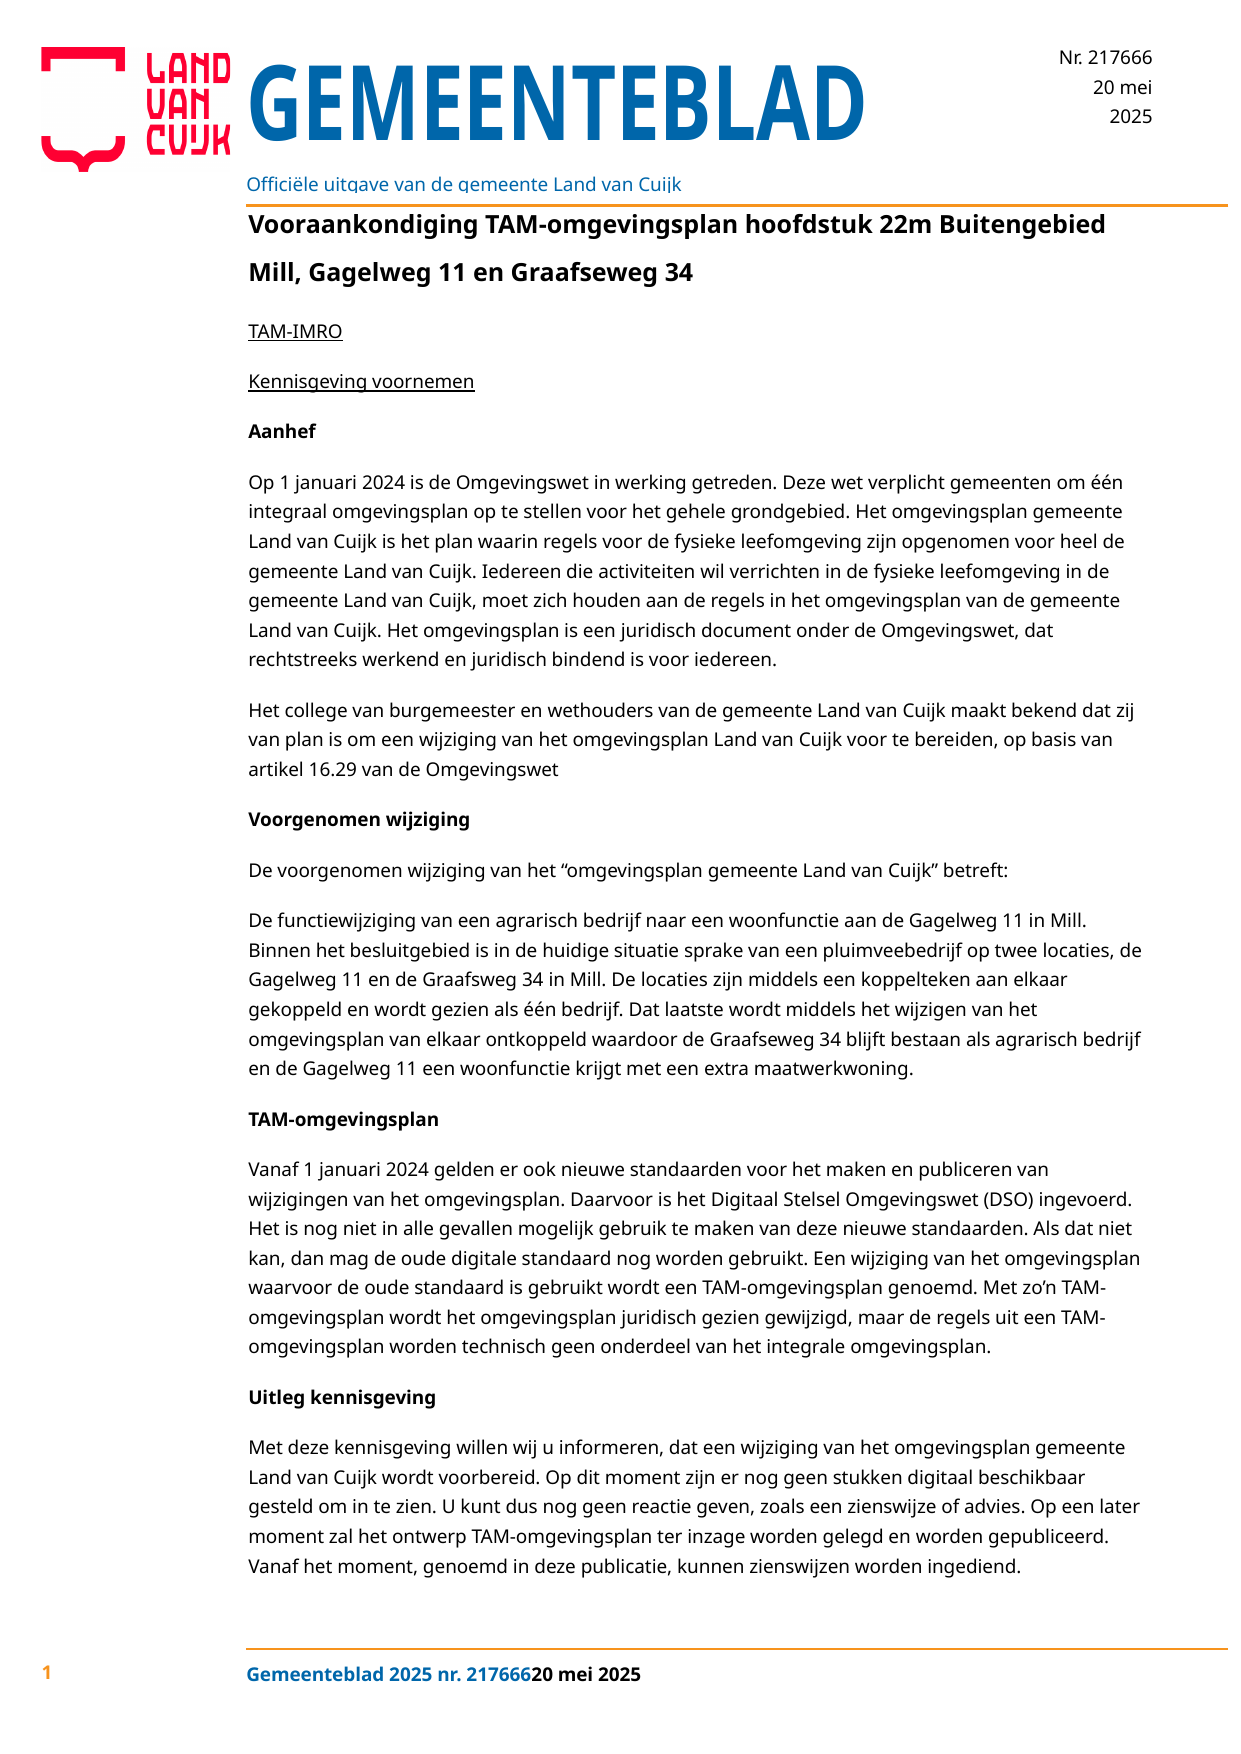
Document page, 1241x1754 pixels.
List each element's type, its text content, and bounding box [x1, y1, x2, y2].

text Uitleg kennisgeving [248, 1384, 1152, 1410]
text TAM-omgevingsplan [248, 1106, 1152, 1132]
text Aanhef [248, 419, 1152, 444]
picture [41, 47, 231, 172]
text Vanaf 1 januari 2024 gelden er ook nieuwe standaarden voor het maken en publiceren van wijzigingen van het omgevingsplan. Daarvoor is het Digitaal Stelsel Omgevingswet (DSO) ingevoerd. Het is nog niet in alle gevallen mogelijk gebruik te maken van deze nieuwe standaarden. Als dat niet kan, dan mag de oude digitale standaard nog worden gebruikt. Een wijziging van het omgevingsplan waarvoor de oude standaard is gebruikt wordt een TAM-omgevingsplan genoemd. Met zo’n TAM-omgevingsplan wordt het omgevingsplan juridisch gezien gewijzigd, maar de regels uit een TAM-omgevingsplan worden technisch geen onderdeel van het integrale omgevingsplan. [248, 1156, 1152, 1359]
text TAM-IMRO [248, 318, 1152, 344]
text De voorgenomen wijziging van het “omgevingsplan gemeente Land van Cuijk” betreft: [248, 857, 1152, 883]
text Het college van burgemeester en wethouders van de gemeente Land van Cuijk maakt bekend dat zij van plan is om een wijziging van het omgevingsplan Land van Cuijk voor te bereiden, op basis van artikel 16.29 van de Omgevingswet [248, 697, 1152, 782]
text Kennisgeving voornemen [248, 368, 1152, 394]
text Vooraankondiging TAM-omgevingsplan hoofdstuk 22m Buitengebied Mill, Gagelweg 11 en Graafseweg 34 [248, 207, 1152, 288]
text Op 1 januari 2024 is de Omgevingswet in werking getreden. Deze wet verplicht gemeenten om één integraal omgevingsplan op te stellen voor het gehele grondgebied. Het omgevingsplan gemeente Land van Cuijk is het plan waarin regels voor de fysieke leefomgeving zijn opgenomen voor heel de gemeente Land van Cuijk. Iedereen die activiteiten wil verrichten in de fysieke leefomgeving in de gemeente Land van Cuijk, moet zich houden aan de regels in het omgevingsplan van de gemeente Land van Cuijk. Het omgevingsplan is een juridisch document onder de Omgevingswet, dat rechtstreeks werkend en juridisch bindend is voor iedereen. [248, 469, 1152, 672]
text De functiewijziging van een agrarisch bedrijf naar een woonfunctie aan de Gagelweg 11 in Mill. Binnen het besluitgebied is in de huidige situatie sprake van een pluimveebedrijf op twee locaties, de Gagelweg 11 en de Graafsweg 34 in Mill. De locaties zijn middels een koppelteken aan elkaar gekoppeld en wordt gezien als één bedrijf. Dat laatste wordt middels het wijzigen van het omgevingsplan van elkaar ontkoppeld waardoor de Graafseweg 34 blijft bestaan als agrarisch bedrijf en de Gagelweg 11 een woonfunctie krijgt met een extra maatwerkwoning. [248, 907, 1152, 1081]
text Met deze kennisgeving willen wij u informeren, dat een wijziging van het omgevingsplan gemeente Land van Cuijk wordt voorbereid. Op dit moment zijn er nog geen stukken digitaal beschikbaar gesteld om in te zien. U kunt dus nog geen reactie geven, zoals een zienswijze of advies. Op een later moment zal het ontwerp TAM-omgevingsplan ter inzage worden gelegd en worden gepubliceerd. Vanaf het moment, genoemd in deze publicatie, kunnen zienswijzen worden ingediend. [248, 1434, 1152, 1579]
text Voorgenomen wijziging [248, 807, 1152, 832]
